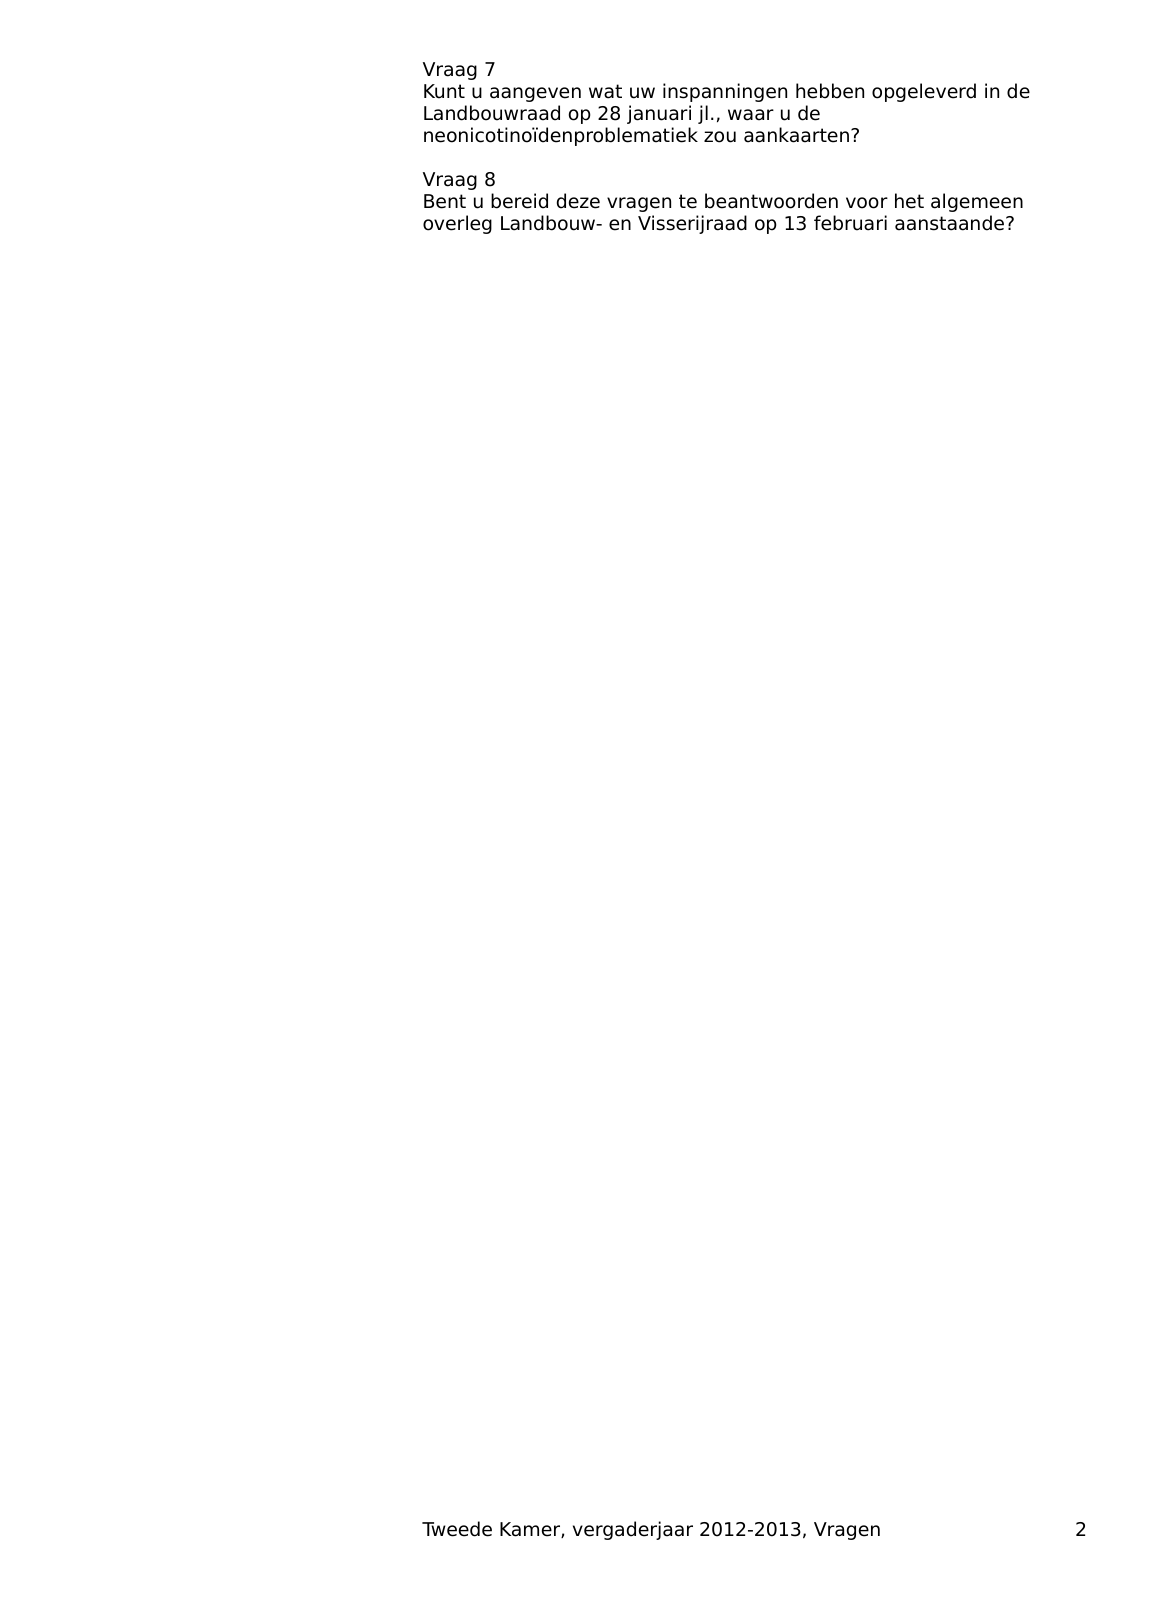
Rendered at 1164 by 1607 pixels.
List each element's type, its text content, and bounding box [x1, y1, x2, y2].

text Vraag 7 [422, 59, 1087, 81]
text Vraag 8 [422, 169, 1087, 191]
text Bent u bereid deze vragen te beantwoorden voor het algemeen overleg Landbouw- en Visserijraad op 13 februari aanstaande? [422, 191, 1087, 235]
text Kunt u aangeven wat uw inspanningen hebben opgeleverd in de Landbouwraad op 28 januari jl., waar u de neonicotinoïdenproblematiek zou aankaarten? [422, 81, 1087, 147]
